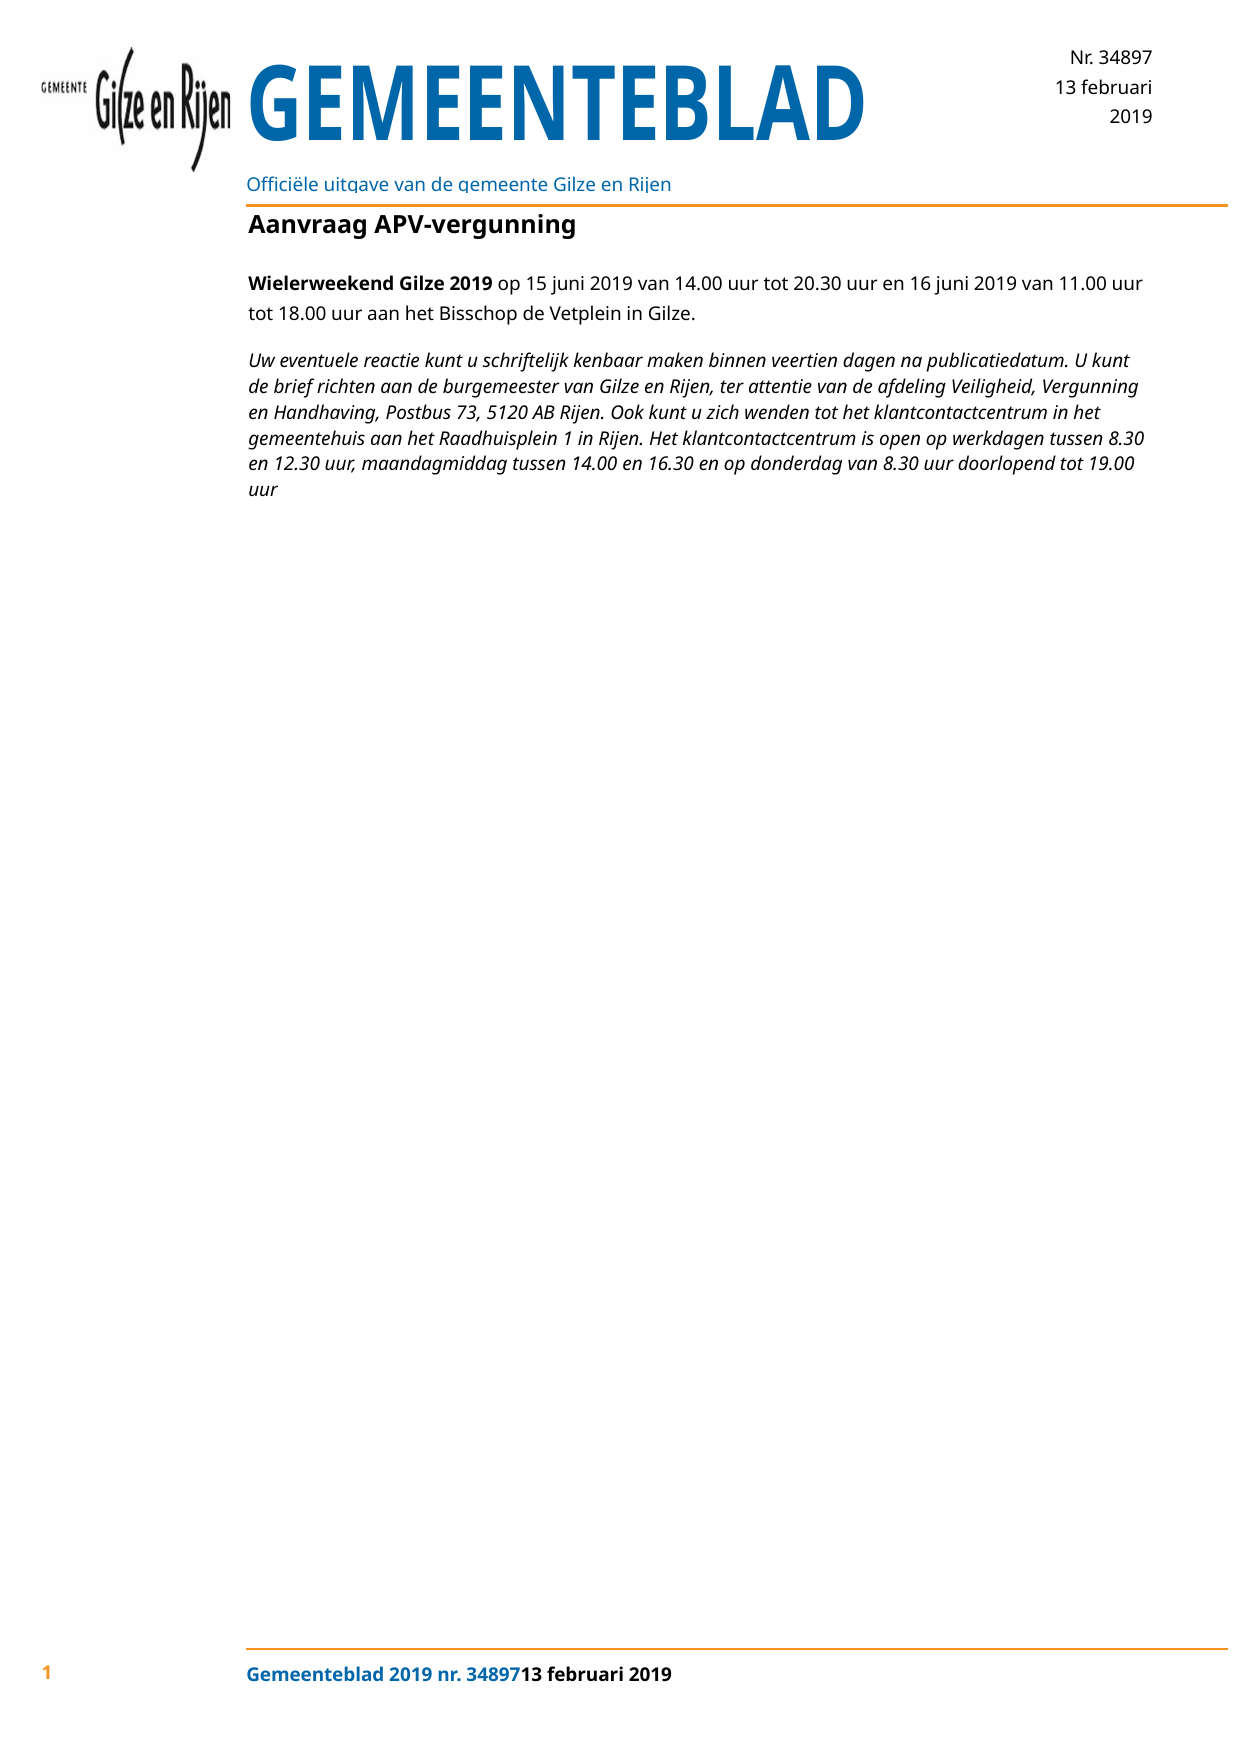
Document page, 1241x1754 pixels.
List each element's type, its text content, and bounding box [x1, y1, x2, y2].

text Aanvraag APV-vergunning [248, 207, 1152, 241]
text Uw eventuele reactie kunt u schriftelijk kenbaar maken binnen veertien dagen na publicatiedatum. U kunt de brief richten aan de burgemeester van Gilze en Rijen, ter attentie van de afdeling Veiligheid, Vergunning en Handhaving, Postbus 73, 5120 AB Rijen. Ook kunt u zich wenden tot het klantcontactcentrum in het gemeentehuis aan het Raadhuisplein 1 in Rijen. Het klantcontactcentrum is open op werkdagen tussen 8.30 en 12.30 uur, maandagmiddag tussen 14.00 en 16.30 en op donderdag van 8.30 uur doorlopend tot 19.00 uur [248, 348, 1152, 502]
picture [41, 47, 231, 172]
text Wielerweekend Gilze 2019 op 15 juni 2019 van 14.00 uur tot 20.30 uur en 16 juni 2019 van 11.00 uur tot 18.00 uur aan het Bisschop de Vetplein in Gilze. [248, 270, 1152, 326]
